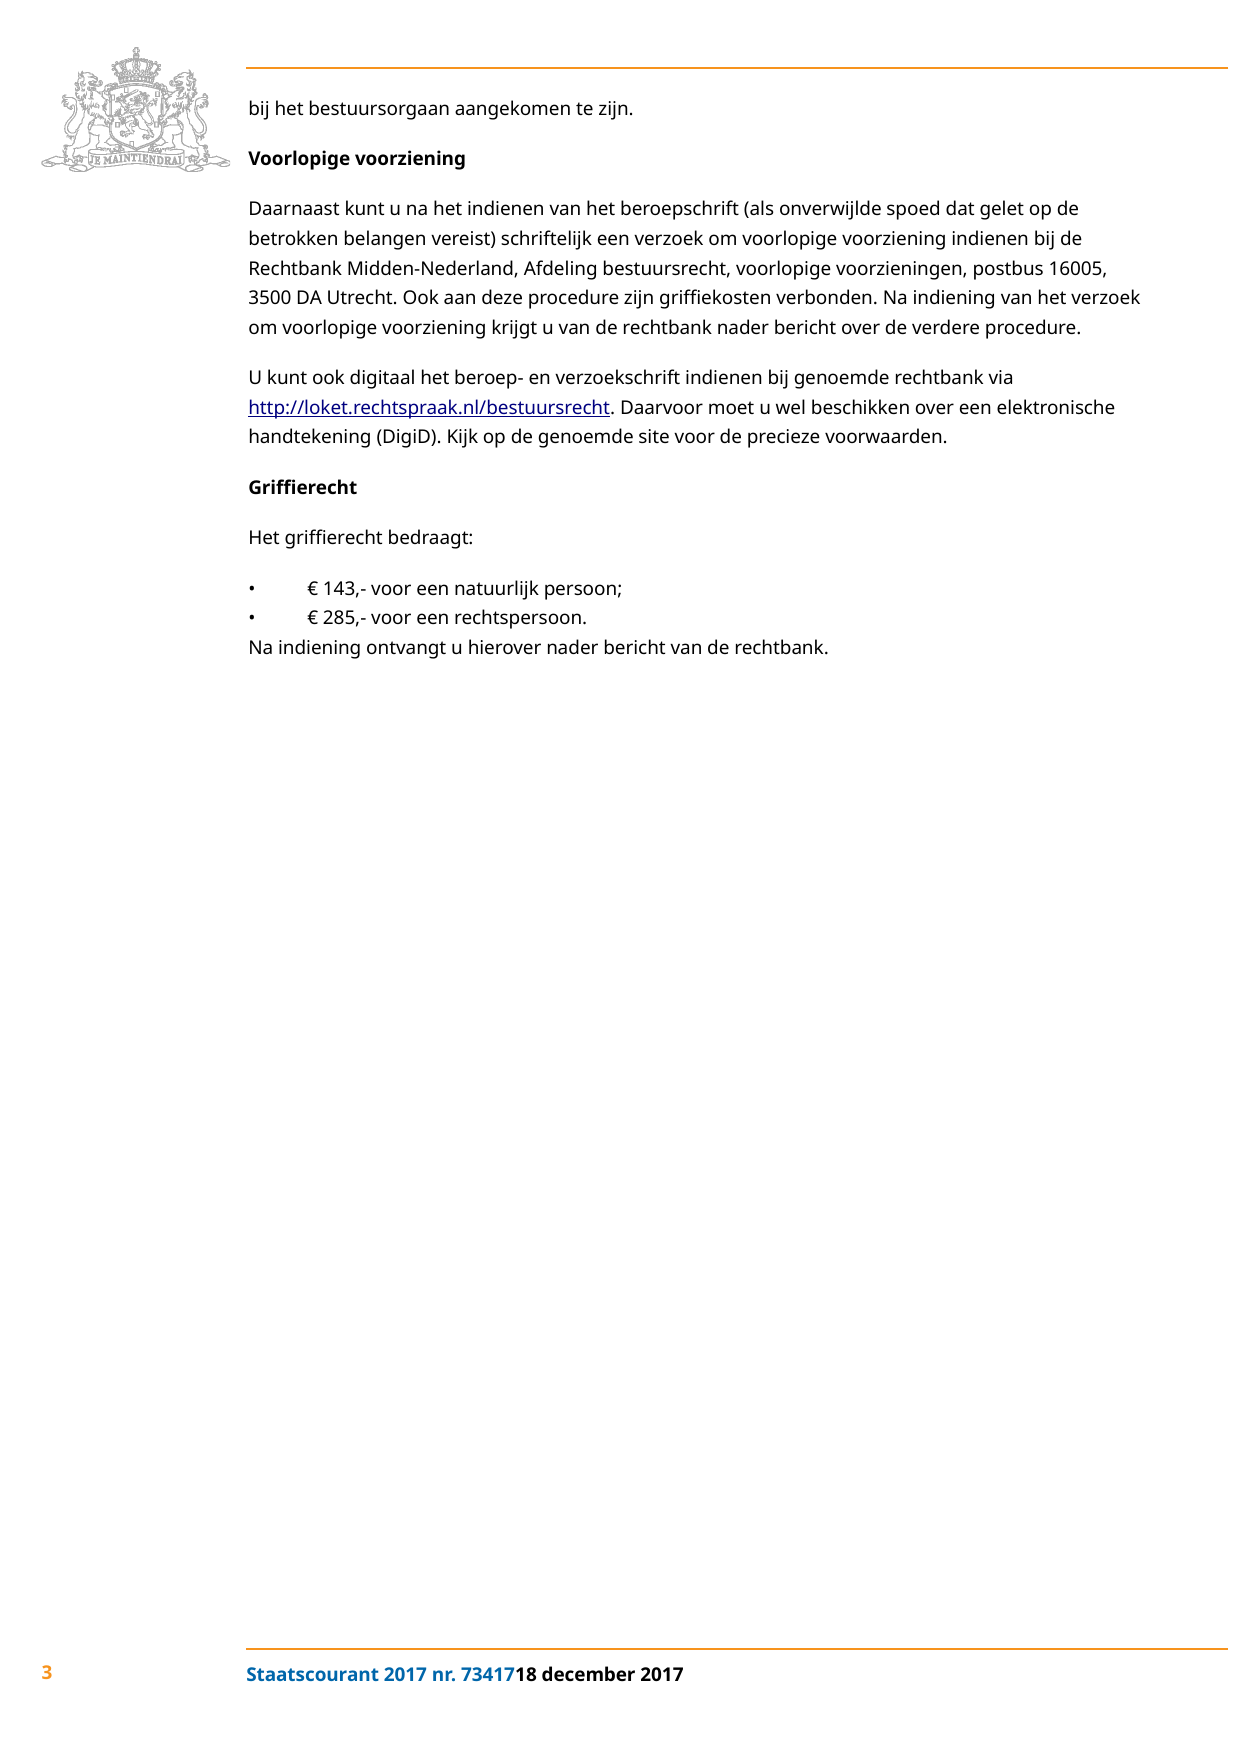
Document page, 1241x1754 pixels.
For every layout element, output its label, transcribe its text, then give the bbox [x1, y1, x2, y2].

text bij het bestuursorgaan aangekomen te zijn. [248, 95, 1152, 121]
text Griffierecht [248, 474, 1152, 500]
list € 143,- voor een natuurlijk persoon; [248, 575, 1152, 601]
text Na indiening ontvangt u hierover nader bericht van de rechtbank. [248, 634, 1152, 660]
text Het griffierecht bedraagt: [248, 524, 1152, 550]
list € 285,- voor een rechtspersoon. [248, 604, 1152, 630]
picture [41, 47, 231, 172]
text Daarnaast kunt u na het indienen van het beroepschrift (als onverwijlde spoed dat gelet op de betrokken belangen vereist) schriftelijk een verzoek om voorlopige voorziening indienen bij de Rechtbank Midden-Nederland, Afdeling bestuursrecht, voorlopige voorzieningen, postbus 16005, 3500 DA Utrecht. Ook aan deze procedure zijn griffiekosten verbonden. Na indiening van het verzoek om voorlopige voorziening krijgt u van de rechtbank nader bericht over de verdere procedure. [248, 196, 1152, 340]
text U kunt ook digitaal het beroep- en verzoekschrift indienen bij genoemde rechtbank via http://loket.rechtspraak.nl/bestuursrecht. Daarvoor moet u wel beschikken over een elektronische handtekening (DigiD). Kijk op de genoemde site voor de precieze voorwaarden. [248, 364, 1152, 449]
text Voorlopige voorziening [248, 145, 1152, 171]
